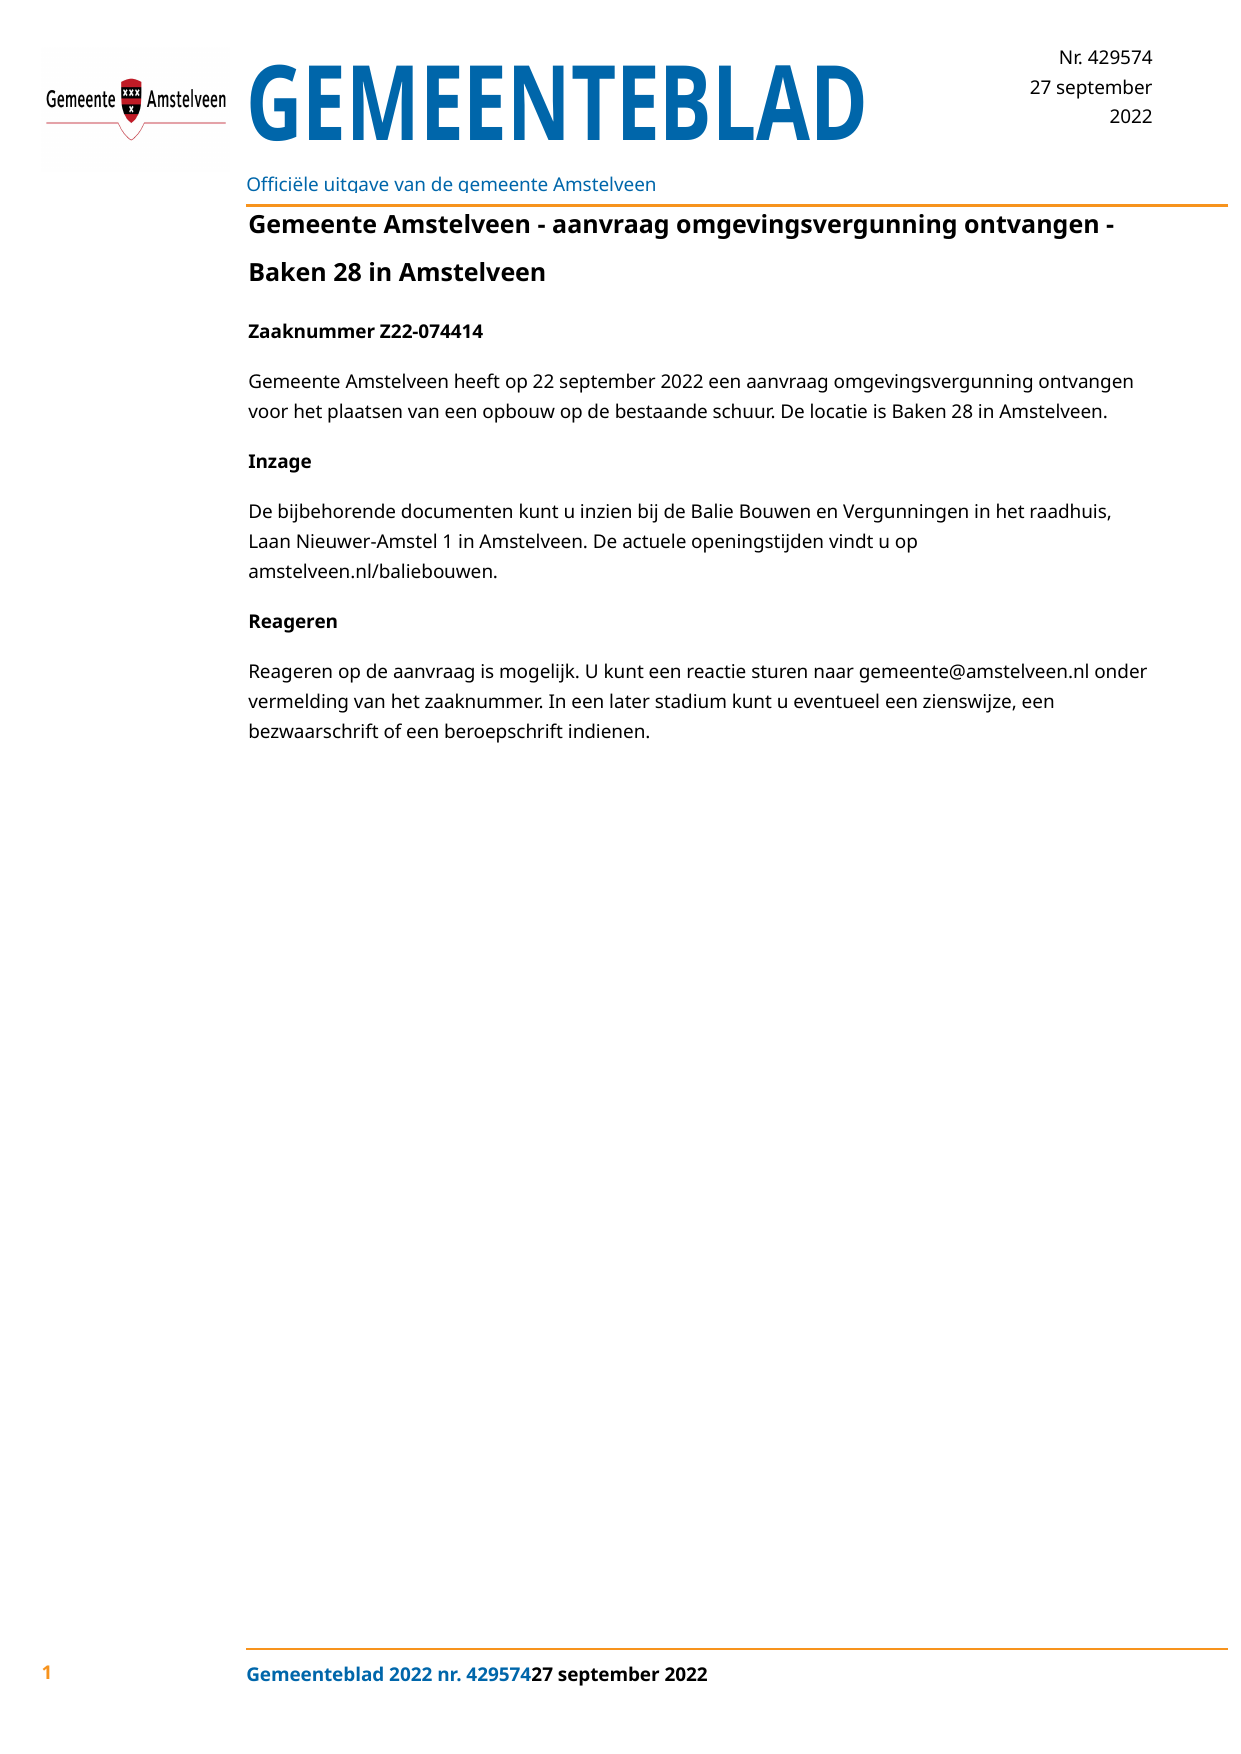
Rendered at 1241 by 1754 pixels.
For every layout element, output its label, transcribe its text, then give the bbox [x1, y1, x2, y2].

text Zaaknummer Z22-074414 [248, 318, 1152, 344]
text Reageren op de aanvraag is mogelijk. U kunt een reactie sturen naar gemeente@amstelveen.nl onder vermelding van het zaaknummer. In een later stadium kunt u eventueel een zienswijze, een bezwaarschrift of een beroepschrift indienen. [248, 659, 1152, 744]
text Gemeente Amstelveen heeft op 22 september 2022 een aanvraag omgevingsvergunning ontvangen voor het plaatsen van een opbouw op de bestaande schuur. De locatie is Baken 28 in Amstelveen. [248, 368, 1152, 424]
picture [41, 47, 231, 172]
text De bijbehorende documenten kunt u inzien bij de Balie Bouwen en Vergunningen in het raadhuis, Laan Nieuwer-Amstel 1 in Amstelveen. De actuele openingstijden vindt u op amstelveen.nl/baliebouwen. [248, 499, 1152, 584]
text Reageren [248, 608, 1152, 634]
text Inzage [248, 448, 1152, 474]
text Gemeente Amstelveen - aanvraag omgevingsvergunning ontvangen - Baken 28 in Amstelveen [248, 207, 1152, 288]
